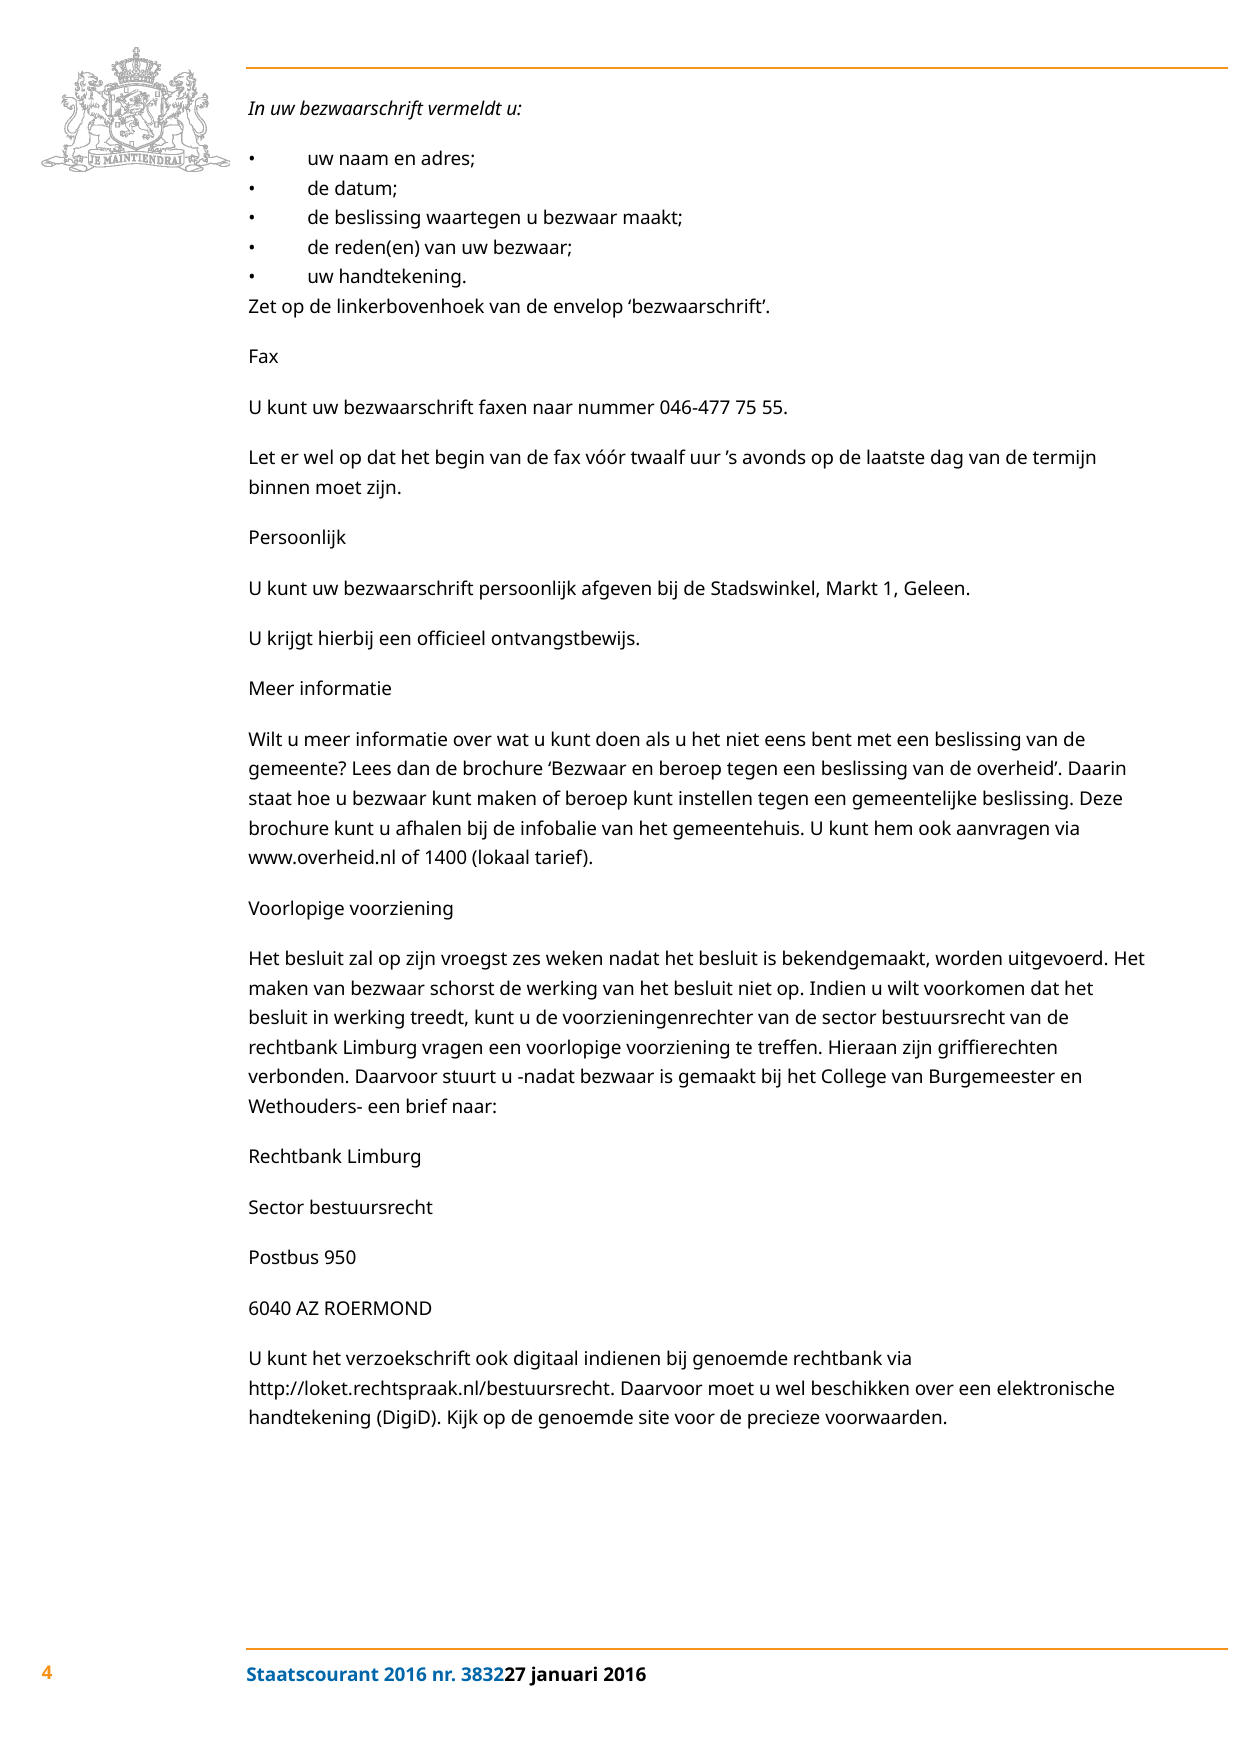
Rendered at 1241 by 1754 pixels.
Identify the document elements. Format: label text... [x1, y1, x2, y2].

text Meer informatie [248, 676, 1152, 701]
picture [41, 47, 231, 172]
text Postbus 950 [248, 1244, 1152, 1270]
list uw handtekening. [248, 263, 1152, 289]
text Let er wel op dat het begin van de fax vóór twaalf uur ’s avonds op de laatste dag van de termijn binnen moet zijn. [248, 444, 1152, 500]
text Rechtbank Limburg [248, 1143, 1152, 1169]
list de beslissing waartegen u bezwaar maakt; [248, 204, 1152, 230]
text U kunt uw bezwaarschrift persoonlijk afgeven bij de Stadswinkel, Markt 1, Geleen. [248, 575, 1152, 601]
text Fax [248, 343, 1152, 369]
text 6040 AZ ROERMOND [248, 1295, 1152, 1321]
text Persoonlijk [248, 524, 1152, 550]
text U kunt uw bezwaarschrift faxen naar nummer 046-477 75 55. [248, 394, 1152, 420]
text U kunt het verzoekschrift ook digitaal indienen bij genoemde rechtbank via http://loket.rechtspraak.nl/bestuursrecht. Daarvoor moet u wel beschikken over een elektronische handtekening (DigiD). Kijk op de genoemde site voor de precieze voorwaarden. [248, 1345, 1152, 1430]
list de reden(en) van uw bezwaar; [248, 234, 1152, 260]
list uw naam en adres; [248, 145, 1152, 171]
text Wilt u meer informatie over wat u kunt doen als u het niet eens bent met een beslissing van de gemeente? Lees dan de brochure ‘Bezwaar en beroep tegen een beslissing van de overheid’. Daarin staat hoe u bezwaar kunt maken of beroep kunt instellen tegen een gemeentelijke beslissing. Deze brochure kunt u afhalen bij de infobalie van het gemeentehuis. U kunt hem ook aanvragen via www.overheid.nl of 1400 (lokaal tarief). [248, 726, 1152, 870]
text Sector bestuursrecht [248, 1194, 1152, 1220]
text Zet op de linkerbovenhoek van de envelop ‘bezwaarschrift’. [248, 293, 1152, 319]
text U krijgt hierbij een officieel ontvangstbewijs. [248, 625, 1152, 651]
text Het besluit zal op zijn vroegst zes weken nadat het besluit is bekendgemaakt, worden uitgevoerd. Het maken van bezwaar schorst de werking van het besluit niet op. Indien u wilt voorkomen dat het besluit in werking treedt, kunt u de voorzieningenrechter van de sector bestuursrecht van de rechtbank Limburg vragen een voorlopige voorziening te treffen. Hieraan zijn griffierechten verbonden. Daarvoor stuurt u -nadat bezwaar is gemaakt bij het College van Burgemeester en Wethouders- een brief naar: [248, 945, 1152, 1119]
list de datum; [248, 175, 1152, 201]
text Voorlopige voorziening [248, 895, 1152, 921]
text In uw bezwaarschrift vermeldt u: [248, 95, 1152, 121]
